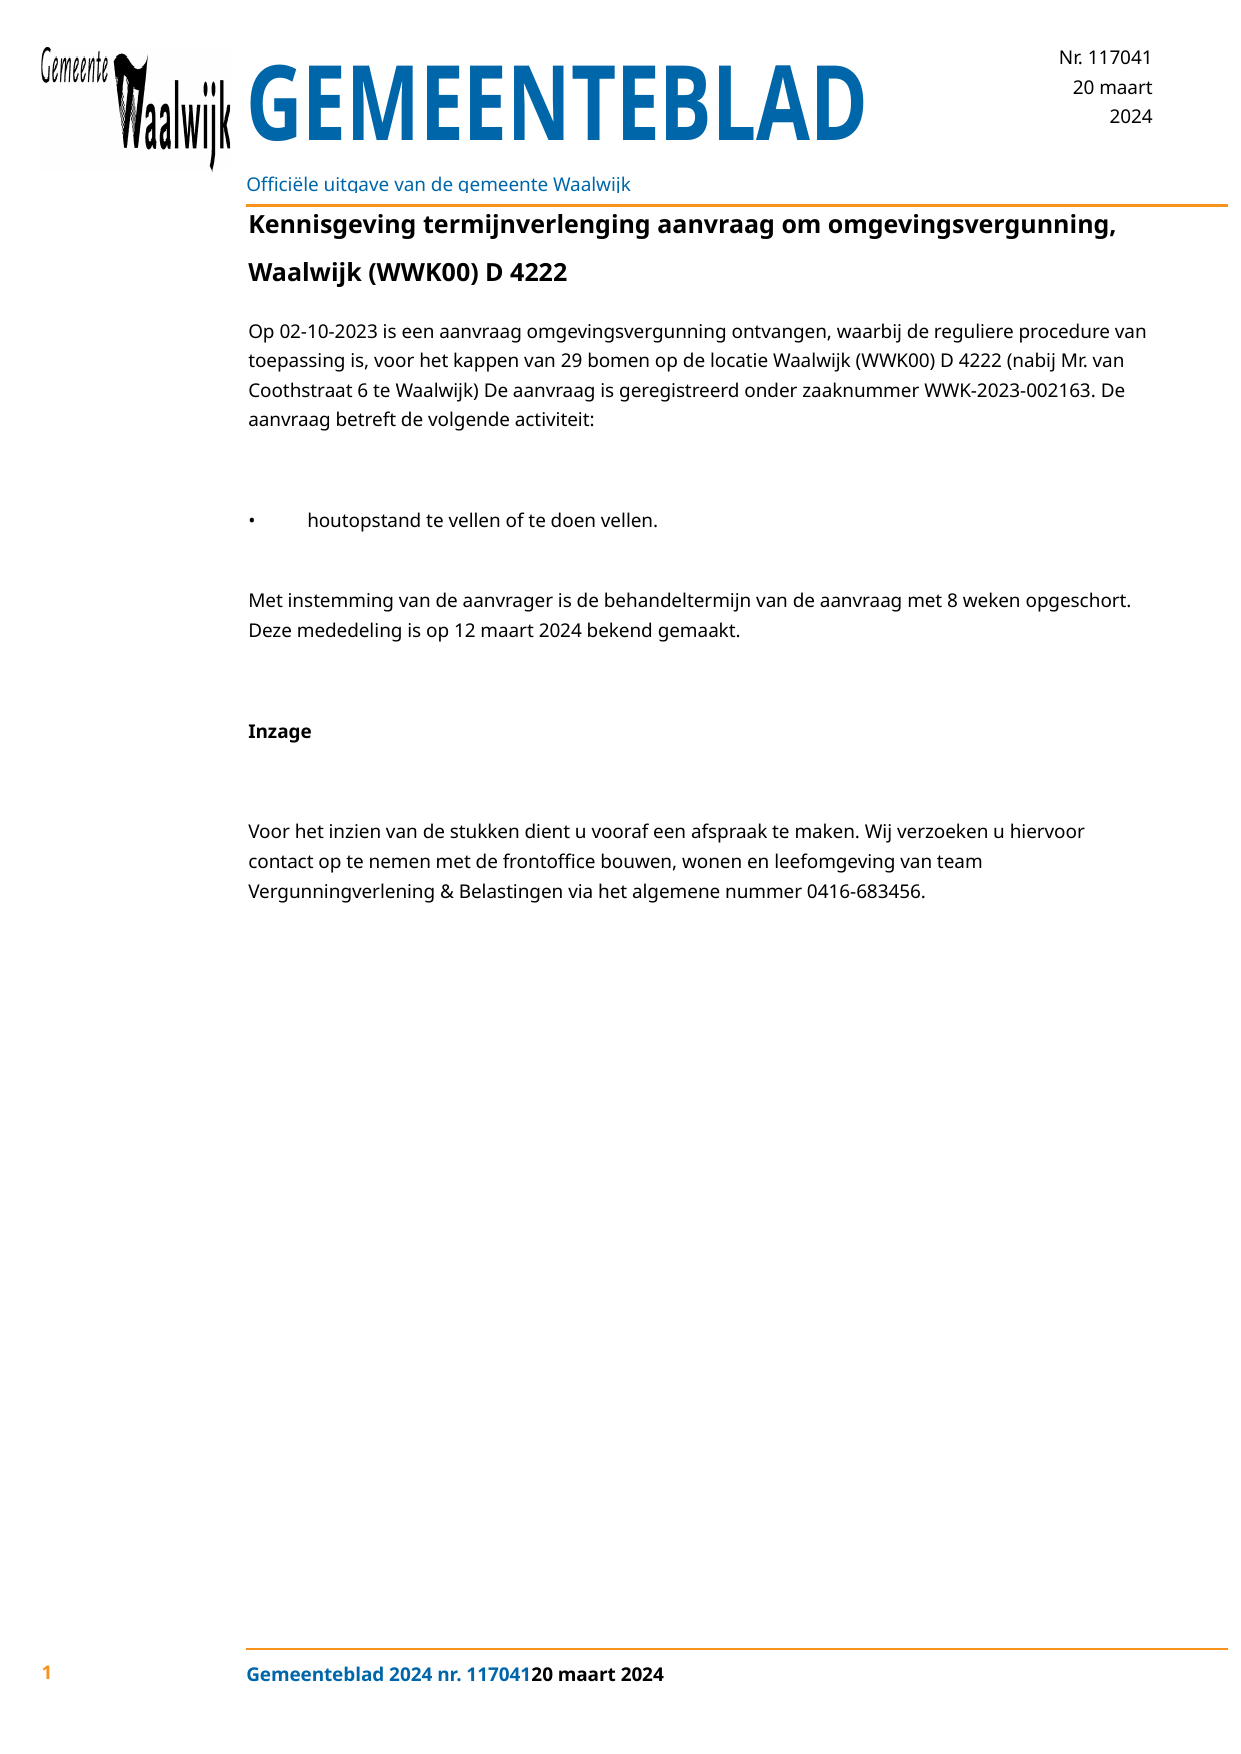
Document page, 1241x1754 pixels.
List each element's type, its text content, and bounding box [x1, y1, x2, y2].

text Voor het inzien van de stukken dient u vooraf een afspraak te maken. Wij verzoeken u hiervoor contact op te nemen met de frontoffice bouwen, wonen en leefomgeving van team Vergunningverlening & Belastingen via het algemene nummer 0416-683456. [248, 819, 1152, 904]
text Inzage [248, 718, 1152, 744]
text Kennisgeving termijnverlenging aanvraag om omgevingsvergunning, Waalwijk (WWK00) D 4222 [248, 207, 1152, 288]
text Op 02-10-2023 is een aanvraag omgevingsvergunning ontvangen, waarbij de reguliere procedure van toepassing is, voor het kappen van 29 bomen op de locatie Waalwijk (WWK00) D 4222 (nabij Mr. van Coothstraat 6 te Waalwijk) De aanvraag is geregistreerd onder zaaknummer WWK-2023-002163. De aanvraag betreft de volgende activiteit: [248, 318, 1152, 432]
text Met instemming van de aanvrager is de behandeltermijn van de aanvraag met 8 weken opgeschort. Deze mededeling is op 12 maart 2024 bekend gemaakt. [248, 587, 1152, 643]
picture [41, 47, 231, 172]
list houtopstand te vellen of te doen vellen. [248, 507, 1152, 533]
